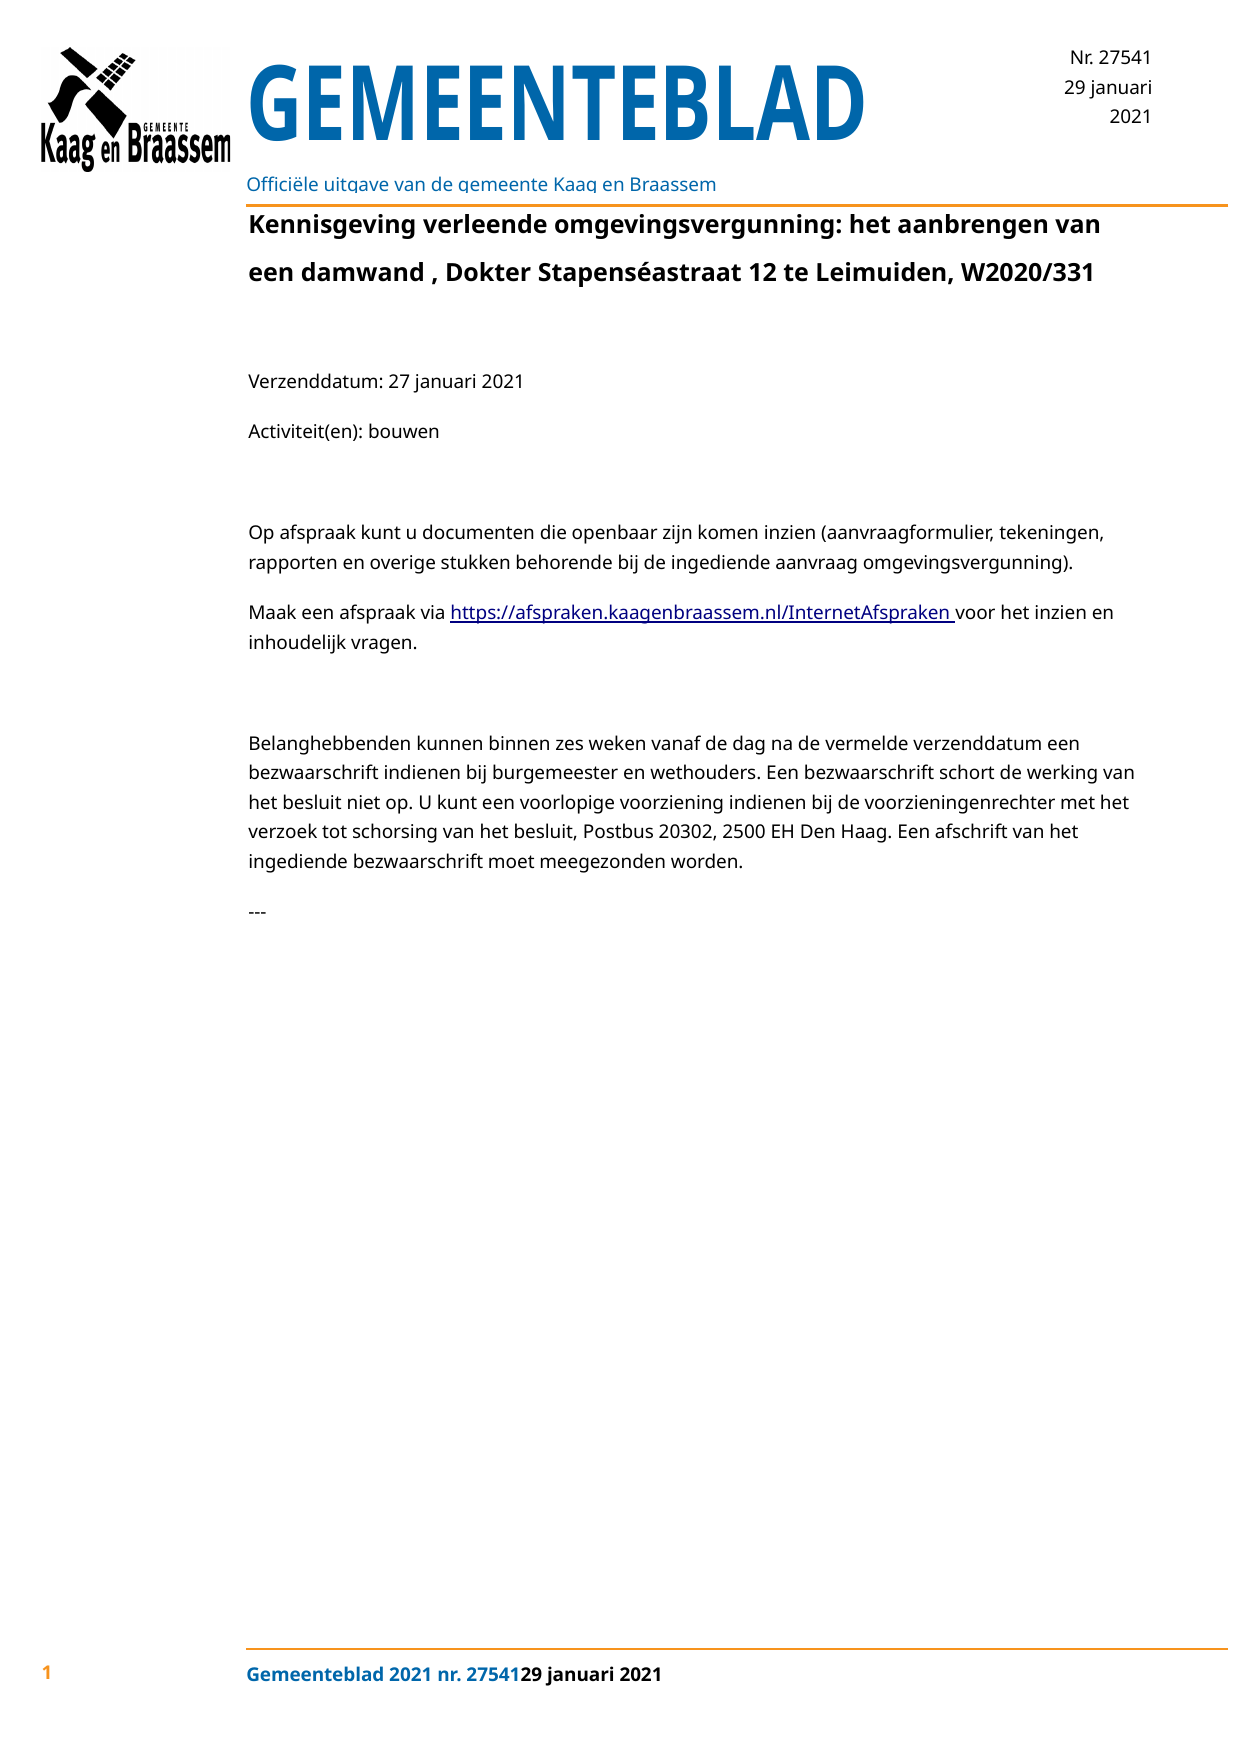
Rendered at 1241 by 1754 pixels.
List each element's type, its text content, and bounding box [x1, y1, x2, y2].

text Verzenddatum: 27 januari 2021 [248, 368, 1152, 394]
text Op afspraak kunt u documenten die openbaar zijn komen inzien (aanvraagformulier, tekeningen, rapporten en overige stukken behorende bij de ingediende aanvraag omgevingsvergunning). [248, 519, 1152, 575]
text Activiteit(en): bouwen [248, 419, 1152, 444]
text --- [248, 899, 1152, 924]
text Kennisgeving verleende omgevingsvergunning: het aanbrengen van een damwand , Dokter Stapenséastraat 12 te Leimuiden, W2020/331 [248, 207, 1152, 288]
text Belanghebbenden kunnen binnen zes weken vanaf de dag na de vermelde verzenddatum een bezwaarschrift indienen bij burgemeester en wethouders. Een bezwaarschrift schort de werking van het besluit niet op. U kunt een voorlopige voorziening indienen bij de voorzieningenrechter met het verzoek tot schorsing van het besluit, Postbus 20302, 2500 EH Den Haag. Een afschrift van het ingediende bezwaarschrift moet meegezonden worden. [248, 730, 1152, 874]
picture [41, 47, 231, 172]
text Maak een afspraak via https://afspraken.kaagenbraassem.nl/InternetAfspraken voor het inzien en inhoudelijk vragen. [248, 599, 1152, 655]
